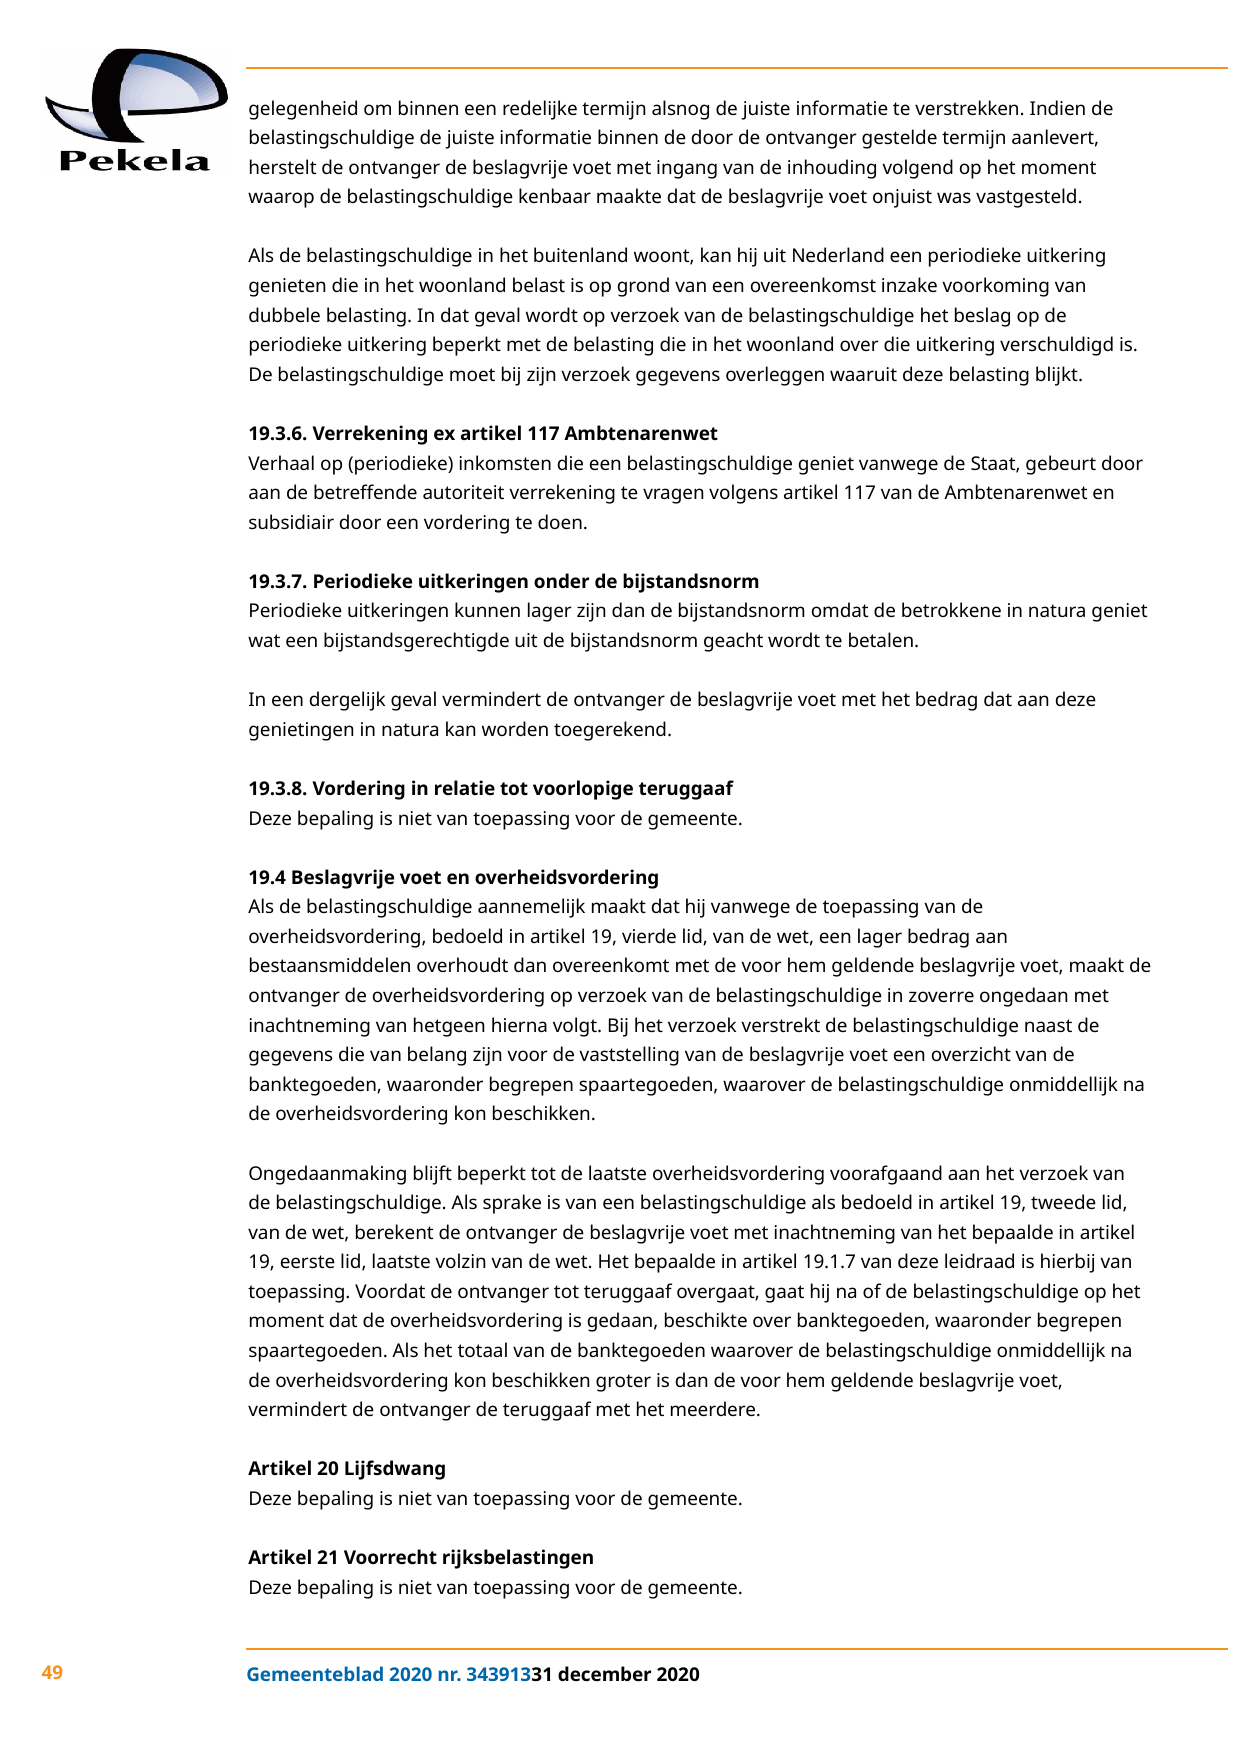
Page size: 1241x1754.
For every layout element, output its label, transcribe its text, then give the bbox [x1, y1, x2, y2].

text Artikel 21 Voorrecht rijksbelastingen [248, 1544, 1152, 1570]
text 19.4 Beslagvrije voet en overheidsvordering [248, 864, 1152, 890]
text belastingschuldige de juiste informatie binnen de door de ontvanger gestelde termijn aanlevert, [248, 124, 1152, 150]
picture [41, 47, 231, 172]
text Als de belastingschuldige in het buitenland woont, kan hij uit Nederland een periodieke uitkering genieten die in het woonland belast is op grond van een overeenkomst inzake voorkoming van dubbele belasting. In dat geval wordt op verzoek van de belastingschuldige het beslag op de periodieke uitkering beperkt met de belasting die in het woonland over die uitkering verschuldigd is. De belastingschuldige moet bij zijn verzoek gegevens overleggen waaruit deze belasting blijkt. [248, 243, 1152, 387]
text Deze bepaling is niet van toepassing voor de gemeente. [248, 1574, 1152, 1600]
text Deze bepaling is niet van toepassing voor de gemeente. [248, 805, 1152, 831]
text In een dergelijk geval vermindert de ontvanger de beslagvrije voet met het bedrag dat aan deze genietingen in natura kan worden toegerekend. [248, 686, 1152, 742]
text Als de belastingschuldige aannemelijk maakt dat hij vanwege de toepassing van de overheidsvordering, bedoeld in artikel 19, vierde lid, van de wet, een lager bedrag aan bestaansmiddelen overhoudt dan overeenkomt met de voor hem geldende beslagvrije voet, maakt de ontvanger de overheidsvordering op verzoek van de belastingschuldige in zoverre ongedaan met inachtneming van hetgeen hierna volgt. Bij het verzoek verstrekt de belastingschuldige naast de gegevens die van belang zijn voor de vaststelling van de beslagvrije voet een overzicht van de banktegoeden, waaronder begrepen spaartegoeden, waarover de belastingschuldige onmiddellijk na de overheidsvordering kon beschikken. [248, 893, 1152, 1126]
text herstelt de ontvanger de beslagvrije voet met ingang van de inhouding volgend op het moment [248, 154, 1152, 180]
text Periodieke uitkeringen kunnen lager zijn dan de bijstandsnorm omdat de betrokkene in natura geniet wat een bijstandsgerechtigde uit de bijstandsnorm geacht wordt te betalen. [248, 598, 1152, 653]
text Ongedaanmaking blijft beperkt tot de laatste overheidsvordering voorafgaand aan het verzoek van de belastingschuldige. Als sprake is van een belastingschuldige als bedoeld in artikel 19, tweede lid, van de wet, berekent de ontvanger de beslagvrije voet met inachtneming van het bepaalde in artikel 19, eerste lid, laatste volzin van de wet. Het bepaalde in artikel 19.1.7 van deze leidraad is hierbij van toepassing. Voordat de ontvanger tot teruggaaf overgaat, gaat hij na of de belastingschuldige op het moment dat de overheidsvordering is gedaan, beschikte over banktegoeden, waaronder begrepen spaartegoeden. Als het totaal van de banktegoeden waarover de belastingschuldige onmiddellijk na de overheidsvordering kon beschikken groter is dan de voor hem geldende beslagvrije voet, vermindert de ontvanger de teruggaaf met het meerdere. [248, 1160, 1152, 1422]
text 19.3.6. Verrekening ex artikel 117 Ambtenarenwet [248, 420, 1152, 446]
text waarop de belastingschuldige kenbaar maakte dat de beslagvrije voet onjuist was vastgesteld. [248, 183, 1152, 209]
text Deze bepaling is niet van toepassing voor de gemeente. [248, 1485, 1152, 1511]
text Verhaal op (periodieke) inkomsten die een belastingschuldige geniet vanwege de Staat, gebeurt door aan de betreffende autoriteit verrekening te vragen volgens artikel 117 van de Ambtenarenwet en subsidiair door een vordering te doen. [248, 450, 1152, 535]
text 19.3.7. Periodieke uitkeringen onder de bijstandsnorm [248, 568, 1152, 594]
text gelegenheid om binnen een redelijke termijn alsnog de juiste informatie te verstrekken. Indien de [248, 95, 1152, 121]
text Artikel 20 Lijfsdwang [248, 1456, 1152, 1481]
text 19.3.8. Vordering in relatie tot voorlopige teruggaaf [248, 775, 1152, 801]
